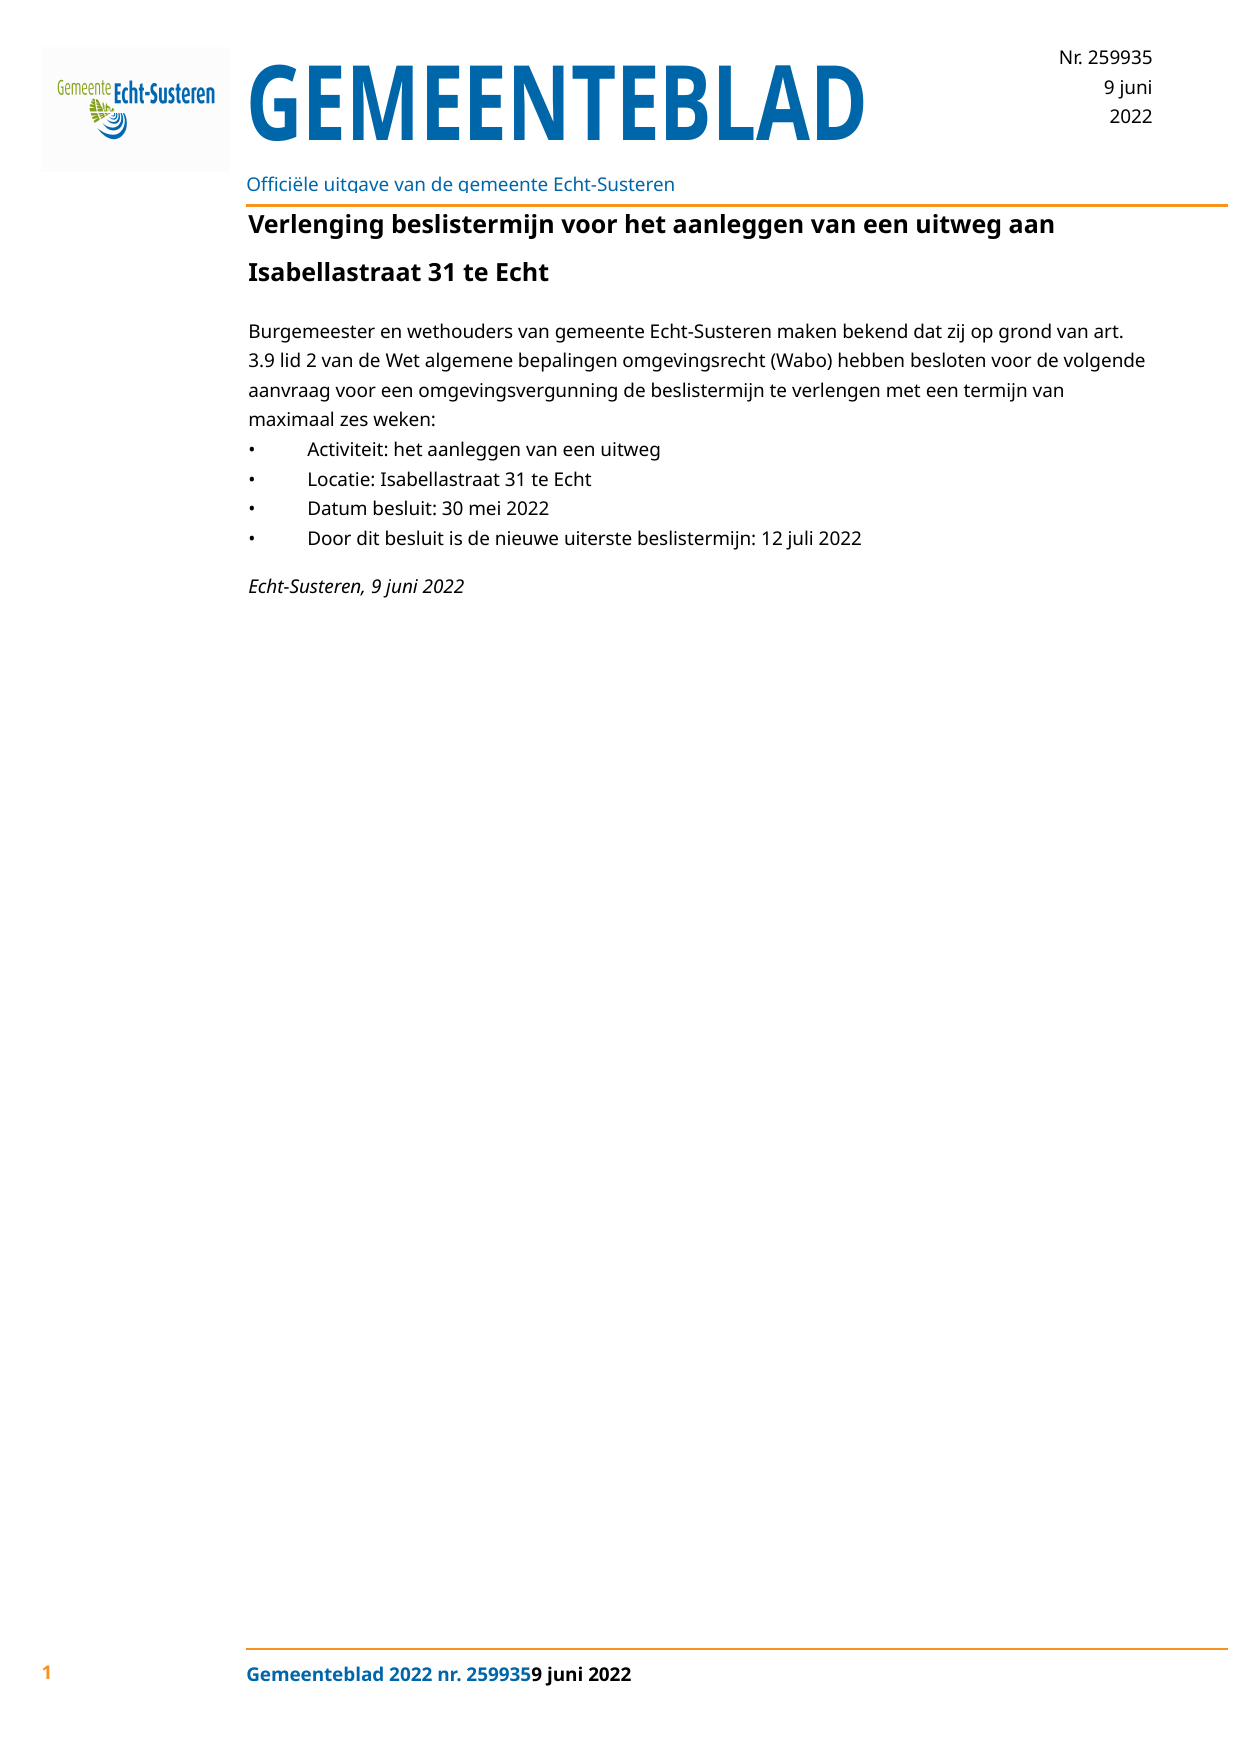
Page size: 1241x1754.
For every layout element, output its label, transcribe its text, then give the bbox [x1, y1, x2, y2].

list Door dit besluit is de nieuwe uiterste beslistermijn: 12 juli 2022 [248, 525, 1152, 551]
text Burgemeester en wethouders van gemeente Echt-Susteren maken bekend dat zij op grond van art. 3.9 lid 2 van de Wet algemene bepalingen omgevingsrecht (Wabo) hebben besloten voor de volgende aanvraag voor een omgevingsvergunning de beslistermijn te verlengen met een termijn van maximaal zes weken: [248, 318, 1152, 432]
picture [41, 47, 231, 172]
text Verlenging beslistermijn voor het aanleggen van een uitweg aan Isabellastraat 31 te Echt [248, 207, 1152, 288]
list Datum besluit: 30 mei 2022 [248, 495, 1152, 521]
list Activiteit: het aanleggen van een uitweg [248, 436, 1152, 462]
text Echt-Susteren, 9 juni 2022 [248, 573, 1152, 598]
list Locatie: Isabellastraat 31 te Echt [248, 466, 1152, 492]
